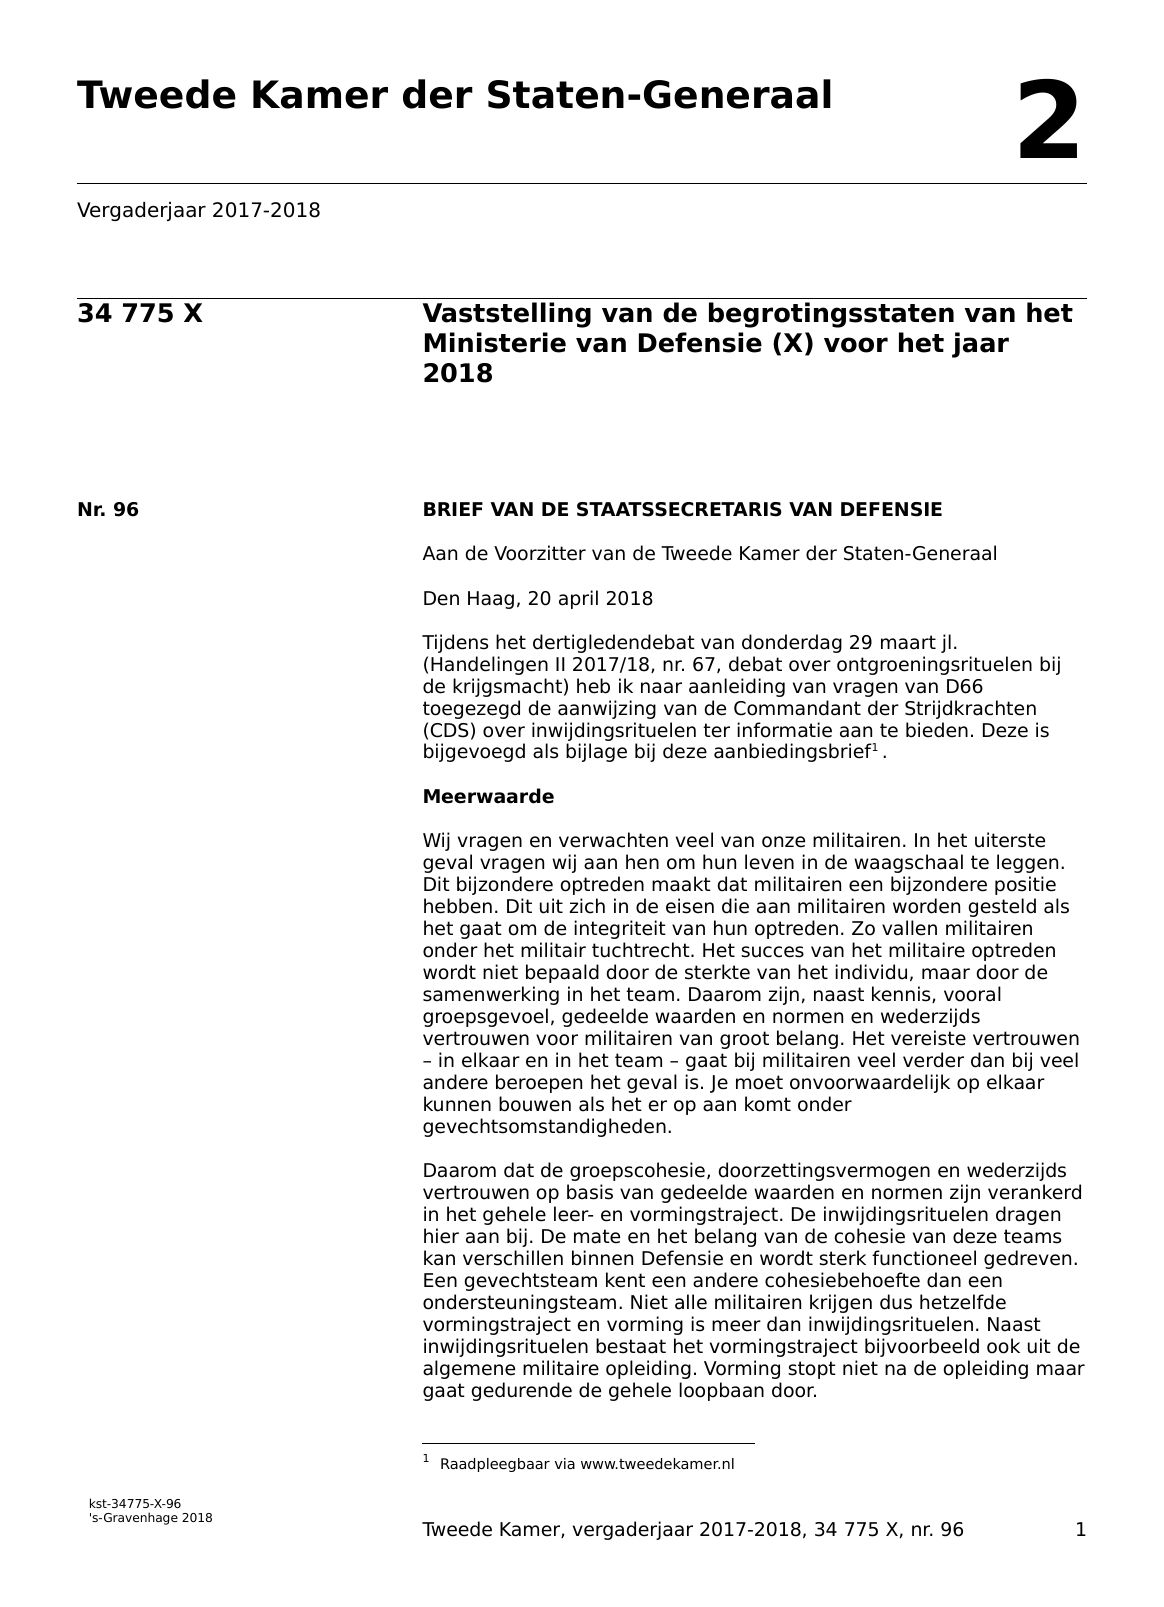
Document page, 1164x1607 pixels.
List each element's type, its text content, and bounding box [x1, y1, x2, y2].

subtitle Nr. 96 BRIEF VAN DE STAATSSECRETARIS VAN DEFENSIE [77, 499, 1087, 521]
table_header Tweede Kamer der Staten-Generaal [77, 59, 886, 183]
text Aan de Voorzitter van de Tweede Kamer der Staten-Generaal [422, 543, 1087, 565]
subtitle Meerwaarde [422, 786, 1087, 808]
text Den Haag, 20 april 2018 [422, 587, 1087, 609]
text Wij vragen en verwachten veel van onze militairen. In het uiterste geval vragen wij aan hen om hun leven in de waagschaal te leggen. Dit bijzondere optreden maakt dat militairen een bijzondere positie hebben. Dit uit zich in de eisen die aan militairen worden gesteld als het gaat om de integriteit van hun optreden. Zo vallen militairen onder het militair tuchtrecht. Het succes van het militaire optreden wordt niet bepaald door de sterkte van het individu, maar door de samenwerking in het team. Daarom zijn, naast kennis, vooral groepsgevoel, gedeelde waarden en normen en wederzijds vertrouwen voor militairen van groot belang. Het vereiste vertrouwen – in elkaar en in het team – gaat bij militairen veel verder dan bij veel andere beroepen het geval is. Je moet onvoorwaardelijk op elkaar kunnen bouwen als het er op aan komt onder gevechtsomstandigheden. [422, 830, 1087, 1137]
text Raadpleegbaar via www.tweedekamer.nl [422, 1452, 1087, 1474]
text kst-34775-X-96 [88, 1497, 323, 1511]
text Tijdens het dertigledendebat van donderdag 29 maart jl. (Handelingen II 2017/18, nr. 67, debat over ontgroeningsrituelen bij de krijgsmacht) heb ik naar aanleiding van vragen van D66 toegezegd de aanwijzing van de Commandant der Strijdkrachten (CDS) over inwijdingsrituelen ter informatie aan te bieden. Deze is bijgevoegd als bijlage bij deze aanbiedingsbrief. [422, 632, 1087, 763]
text 's-Gravenhage 2018 [88, 1511, 323, 1525]
text Daarom dat de groepscohesie, doorzettingsvermogen en wederzijds vertrouwen op basis van gedeelde waarden en normen zijn verankerd in het gehele leer- en vormingstraject. De inwijdingsrituelen dragen hier aan bij. De mate en het belang van de cohesie van deze teams kan verschillen binnen Defensie en wordt sterk functioneel gedreven. Een gevechtsteam kent een andere cohesiebehoefte dan een ondersteuningsteam. Niet alle militairen krijgen dus hetzelfde vormingstraject en vorming is meer dan inwijdingsrituelen. Naast inwijdingsrituelen bestaat het vormingstraject bijvoorbeeld ook uit de algemene militaire opleiding. Vorming stopt niet na de opleiding maar gaat gedurende de gehele loopbaan door. [422, 1160, 1087, 1401]
subtitle 34 775 X Vaststelling van de begrotingsstaten van het Ministerie van Defensie (X) voor het jaar 2018 [77, 299, 1087, 388]
table_cell Vergaderjaar 2017-2018 [77, 184, 1087, 298]
table_header 2 [886, 59, 1087, 183]
